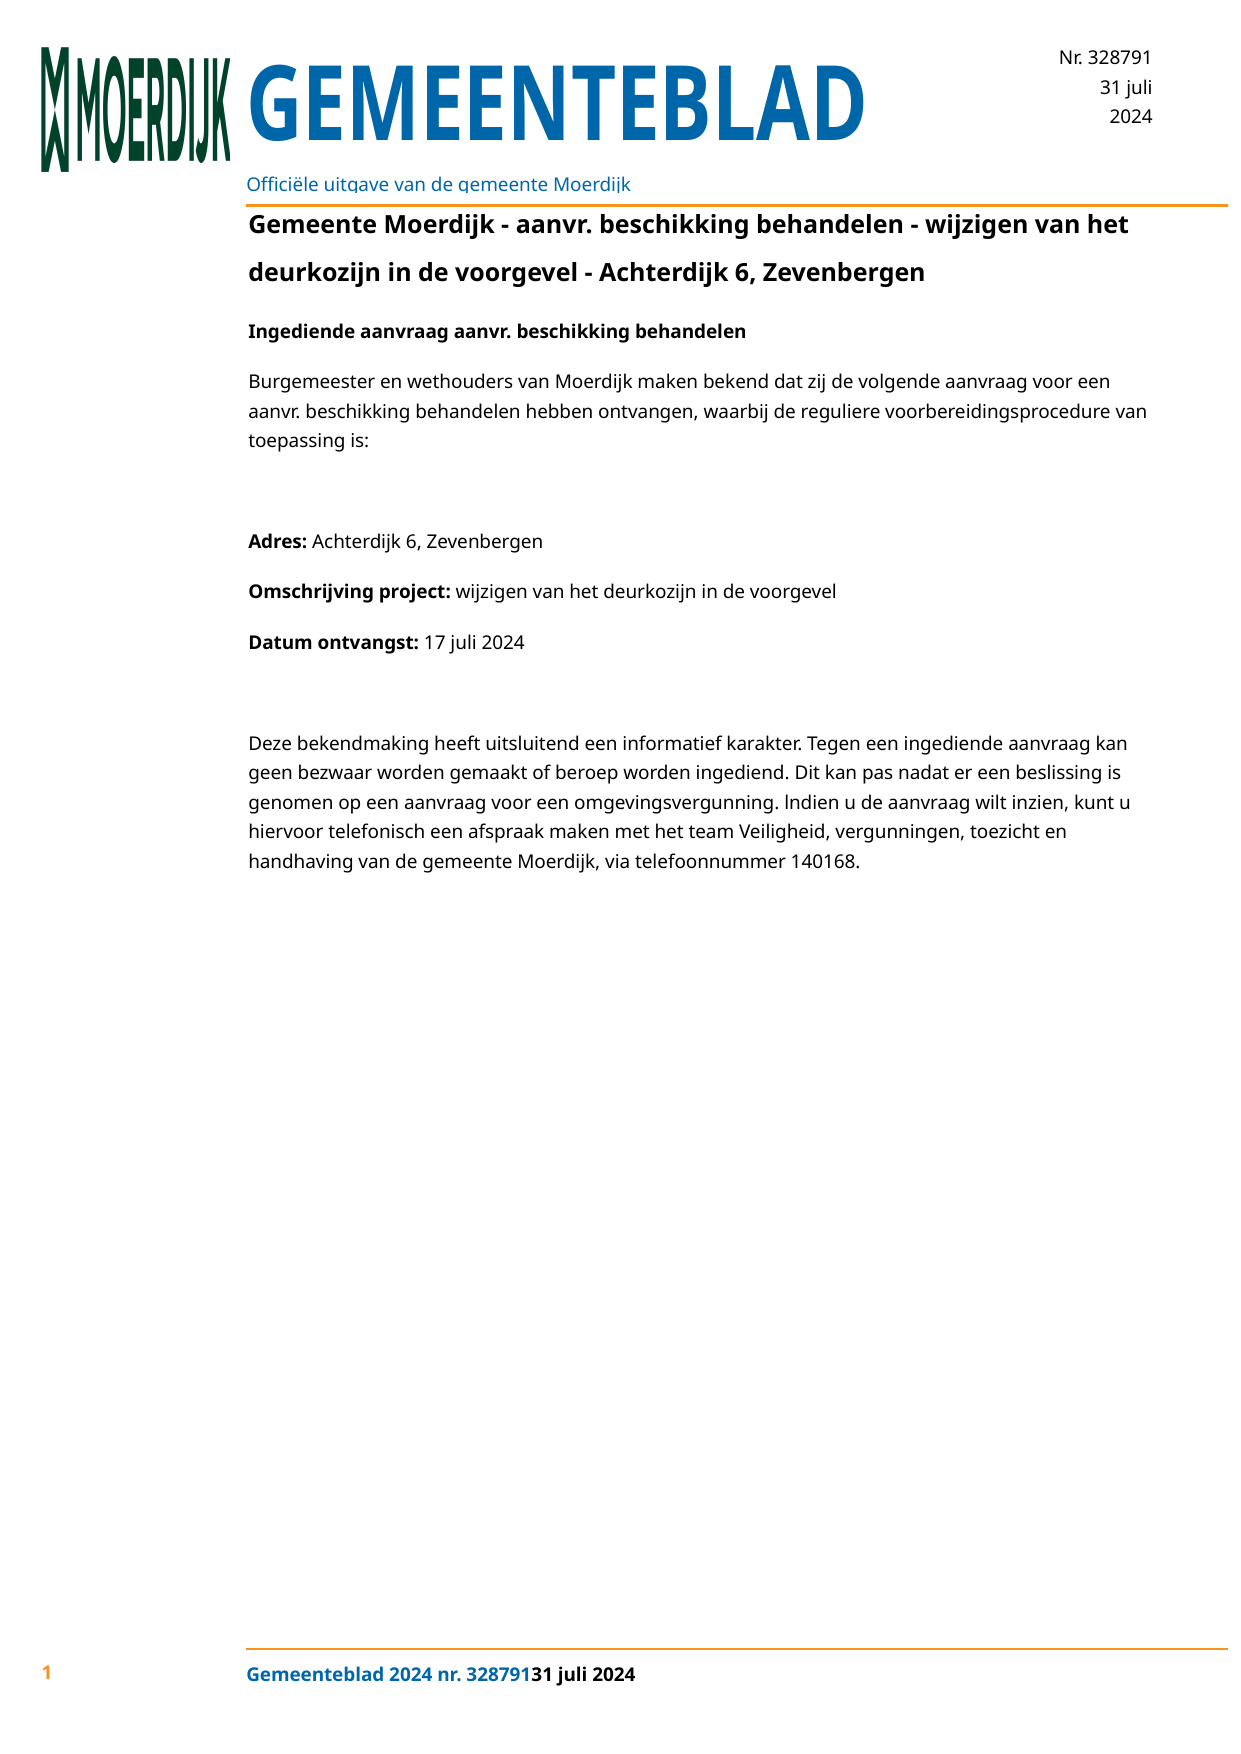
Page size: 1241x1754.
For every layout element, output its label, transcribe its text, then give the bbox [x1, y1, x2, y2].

text Deze bekendmaking heeft uitsluitend een informatief karakter. Tegen een ingediende aanvraag kan geen bezwaar worden gemaakt of beroep worden ingediend. Dit kan pas nadat er een beslissing is genomen op een aanvraag voor een omgevingsvergunning. lndien u de aanvraag wilt inzien, kunt u hiervoor telefonisch een afspraak maken met het team Veiligheid, vergunningen, toezicht en handhaving van de gemeente Moerdijk, via telefoonnummer 140168. [248, 730, 1152, 874]
text Omschrijving project: wijzigen van het deurkozijn in de voorgevel [248, 579, 1152, 604]
text Gemeente Moerdijk - aanvr. beschikking behandelen - wijzigen van het deurkozijn in de voorgevel - Achterdijk 6, Zevenbergen [248, 207, 1152, 288]
text Datum ontvangst: 17 juli 2024 [248, 629, 1152, 655]
text Adres: Achterdijk 6, Zevenbergen [248, 528, 1152, 554]
text Ingediende aanvraag aanvr. beschikking behandelen [248, 318, 1152, 344]
picture [41, 47, 231, 172]
text Burgemeester en wethouders van Moerdijk maken bekend dat zij de volgende aanvraag voor een aanvr. beschikking behandelen hebben ontvangen, waarbij de reguliere voorbereidingsprocedure van toepassing is: [248, 368, 1152, 453]
